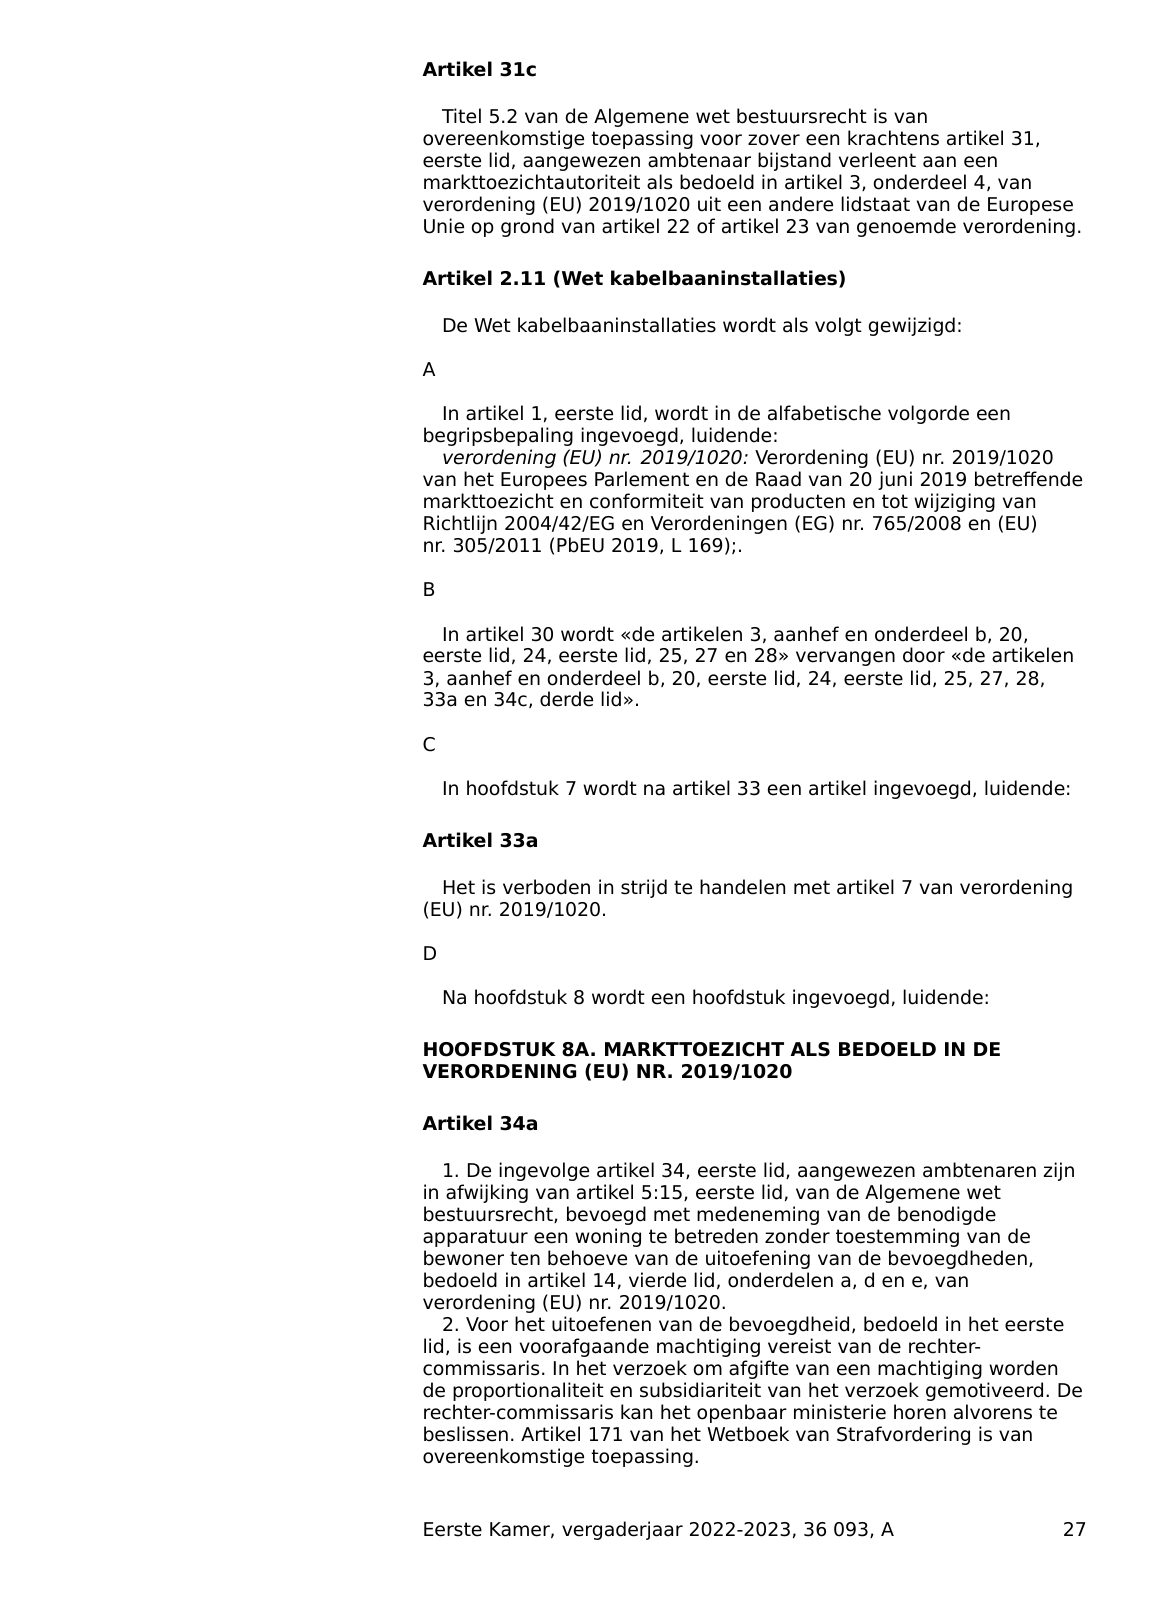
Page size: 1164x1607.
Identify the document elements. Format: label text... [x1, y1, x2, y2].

text De Wet kabelbaaninstallaties wordt als volgt gewijzigd: [422, 315, 1087, 337]
text verordening (EU) nr. 2019/1020: Verordening (EU) nr. 2019/1020 van het Europees Parlement en de Raad van 20 juni 2019 betreffende markttoezicht en conformiteit van producten en tot wijziging van Richtlijn 2004/42/EG en Verordeningen (EG) nr. 765/2008 en (EU) nr. 305/2011 (PbEU 2019, L 169);. [422, 447, 1087, 557]
text 1. De ingevolge artikel 34, eerste lid, aangewezen ambtenaren zijn in afwijking van artikel 5:15, eerste lid, van de Algemene wet bestuursrecht, bevoegd met medeneming van de benodigde apparatuur een woning te betreden zonder toestemming van de bewoner ten behoeve van de uitoefening van de bevoegdheden, bedoeld in artikel 14, vierde lid, onderdelen a, d en e, van verordening (EU) nr. 2019/1020. [422, 1160, 1087, 1314]
text 2. Voor het uitoefenen van de bevoegdheid, bedoeld in het eerste lid, is een voorafgaande machtiging vereist van de rechter-commissaris. In het verzoek om afgifte van een machtiging worden de proportionaliteit en subsidiariteit van het verzoek gemotiveerd. De rechter-commissaris kan het openbaar ministerie horen alvorens te beslissen. Artikel 171 van het Wetboek van Strafvordering is van overeenkomstige toepassing. [422, 1314, 1087, 1468]
text D [422, 943, 1087, 965]
subtitle Artikel 2.11 (Wet kabelbaaninstallaties) [422, 268, 1087, 290]
text B [422, 579, 1087, 601]
text In artikel 1, eerste lid, wordt in de alfabetische volgorde een begripsbepaling ingevoegd, luidende: [422, 403, 1087, 447]
subtitle Artikel 31c [422, 59, 1087, 81]
text In artikel 30 wordt «de artikelen 3, aanhef en onderdeel b, 20, eerste lid, 24, eerste lid, 25, 27 en 28» vervangen door «de artikelen 3, aanhef en onderdeel b, 20, eerste lid, 24, eerste lid, 25, 27, 28, 33a en 34c, derde lid». [422, 623, 1087, 711]
text Na hoofdstuk 8 wordt een hoofdstuk ingevoegd, luidende: [422, 987, 1087, 1009]
text Titel 5.2 van de Algemene wet bestuursrecht is van overeenkomstige toepassing voor zover een krachtens artikel 31, eerste lid, aangewezen ambtenaar bijstand verleent aan een markttoezichtautoriteit als bedoeld in artikel 3, onderdeel 4, van verordening (EU) 2019/1020 uit een andere lidstaat van de Europese Unie op grond van artikel 22 of artikel 23 van genoemde verordening. [422, 106, 1087, 238]
subtitle Artikel 33a [422, 830, 1087, 852]
text Het is verboden in strijd te handelen met artikel 7 van verordening (EU) nr. 2019/1020. [422, 877, 1087, 921]
subtitle HOOFDSTUK 8A. MARKTTOEZICHT ALS BEDOELD IN DE VERORDENING (EU) NR. 2019/1020 [422, 1039, 1087, 1083]
text C [422, 733, 1087, 756]
subtitle Artikel 34a [422, 1113, 1087, 1135]
text A [422, 359, 1087, 381]
text In hoofdstuk 7 wordt na artikel 33 een artikel ingevoegd, luidende: [422, 778, 1087, 800]
